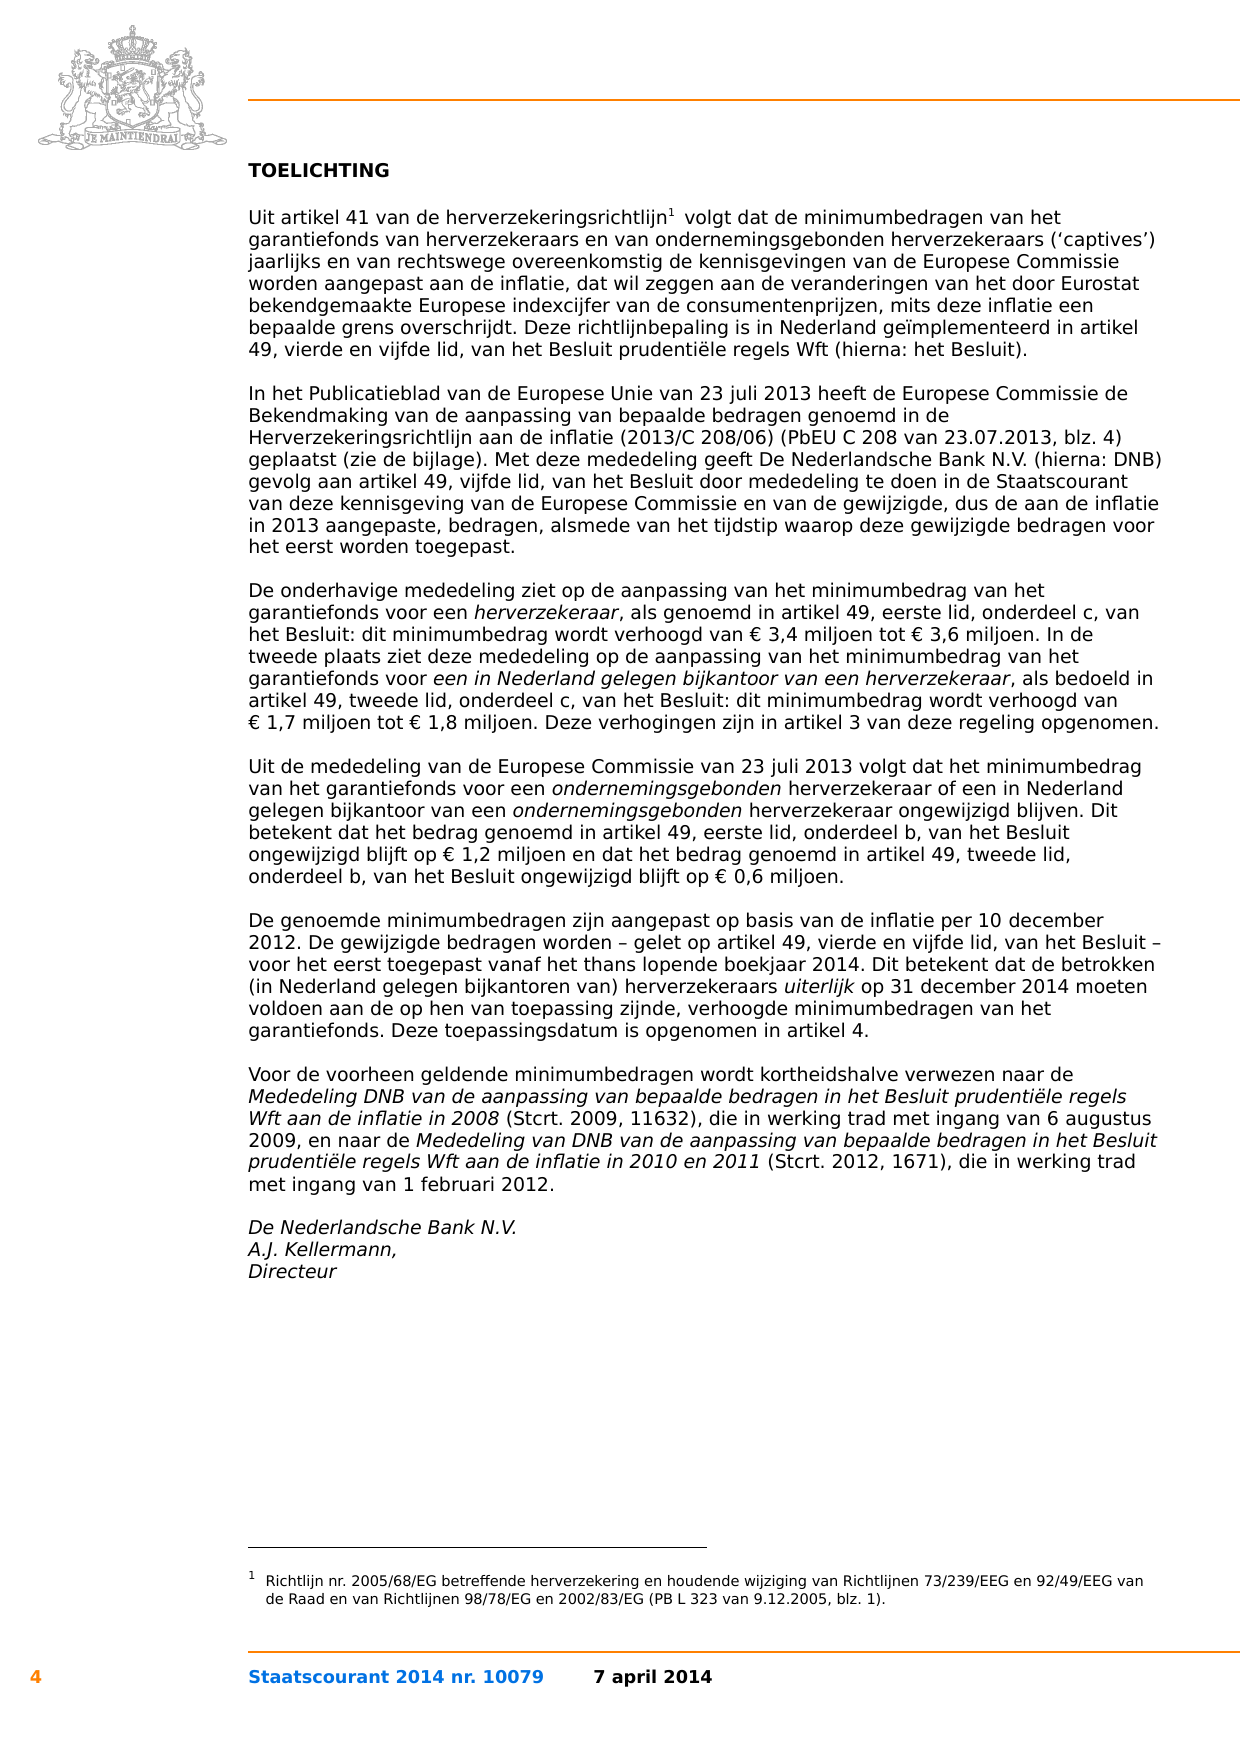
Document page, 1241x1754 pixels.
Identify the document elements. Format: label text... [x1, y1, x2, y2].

picture [38, 25, 227, 150]
text Uit artikel 41 van de herverzekeringsrichtlijn volgt dat de minimumbedragen van het garantiefonds van herverzekeraars en van ondernemingsgebonden herverzekeraars (‘captives’) jaarlijks en van rechtswege overeenkomstig de kennisgevingen van de Europese Commissie worden aangepast aan de inflatie, dat wil zeggen aan de veranderingen van het door Eurostat bekendgemaakte Europese indexcijfer van de consumentenprijzen, mits deze inflatie een bepaalde grens overschrijdt. Deze richtlijnbepaling is in Nederland geïmplementeerd in artikel 49, vierde en vijfde lid, van het Besluit prudentiële regels Wft (hierna: het Besluit). [248, 207, 1163, 361]
text De Nederlandsche Bank N.V. A.J. Kellermann, Directeur [248, 1217, 1163, 1283]
text In het Publicatieblad van de Europese Unie van 23 juli 2013 heeft de Europese Commissie de Bekendmaking van de aanpassing van bepaalde bedragen genoemd in de Herverzekeringsrichtlijn aan de inflatie (2013/C 208/06) (PbEU C 208 van 23.07.2013, blz. 4) geplaatst (zie de bijlage). Met deze mededeling geeft De Nederlandsche Bank N.V. (hierna: DNB) gevolg aan artikel 49, vijfde lid, van het Besluit door mededeling te doen in de Staatscourant van deze kennisgeving van de Europese Commissie en van de gewijzigde, dus de aan de inflatie in 2013 aangepaste, bedragen, alsmede van het tijdstip waarop deze gewijzigde bedragen voor het eerst worden toegepast. [248, 383, 1163, 558]
subtitle TOELICHTING [248, 160, 1163, 182]
text De onderhavige mededeling ziet op de aanpassing van het minimumbedrag van het garantiefonds voor een herverzekeraar, als genoemd in artikel 49, eerste lid, onderdeel c, van het Besluit: dit minimumbedrag wordt verhoogd van € 3,4 miljoen tot € 3,6 miljoen. In de tweede plaats ziet deze mededeling op de aanpassing van het minimumbedrag van het garantiefonds voor een in Nederland gelegen bijkantoor van een herverzekeraar, als bedoeld in artikel 49, tweede lid, onderdeel c, van het Besluit: dit minimumbedrag wordt verhoogd van € 1,7 miljoen tot € 1,8 miljoen. Deze verhogingen zijn in artikel 3 van deze regeling opgenomen. [248, 580, 1163, 734]
text De genoemde minimumbedragen zijn aangepast op basis van de inflatie per 10 december 2012. De gewijzigde bedragen worden – gelet op artikel 49, vierde en vijfde lid, van het Besluit – voor het eerst toegepast vanaf het thans lopende boekjaar 2014. Dit betekent dat de betrokken (in Nederland gelegen bijkantoren van) herverzekeraars uiterlijk op 31 december 2014 moeten voldoen aan de op hen van toepassing zijnde, verhoogde minimumbedragen van het garantiefonds. Deze toepassingsdatum is opgenomen in artikel 4. [248, 910, 1163, 1042]
text Voor de voorheen geldende minimumbedragen wordt kortheidshalve verwezen naar de Mededeling DNB van de aanpassing van bepaalde bedragen in het Besluit prudentiële regels Wft aan de inflatie in 2008 (Stcrt. 2009, 11632), die in werking trad met ingang van 6 augustus 2009, en naar de Mededeling van DNB van de aanpassing van bepaalde bedragen in het Besluit prudentiële regels Wft aan de inflatie in 2010 en 2011 (Stcrt. 2012, 1671), die in werking trad met ingang van 1 februari 2012. [248, 1063, 1163, 1195]
text Richtlijn nr. 2005/68/EG betreffende herverzekering en houdende wijziging van Richtlijnen 73/239/EEG en 92/49/EEG van de Raad en van Richtlijnen 98/78/EG en 2002/83/EG (PB L 323 van 9.12.2005, blz. 1). [248, 1569, 1163, 1608]
text Uit de mededeling van de Europese Commissie van 23 juli 2013 volgt dat het minimumbedrag van het garantiefonds voor een ondernemingsgebonden herverzekeraar of een in Nederland gelegen bijkantoor van een ondernemingsgebonden herverzekeraar ongewijzigd blijven. Dit betekent dat het bedrag genoemd in artikel 49, eerste lid, onderdeel b, van het Besluit ongewijzigd blijft op € 1,2 miljoen en dat het bedrag genoemd in artikel 49, tweede lid, onderdeel b, van het Besluit ongewijzigd blijft op € 0,6 miljoen. [248, 756, 1163, 888]
